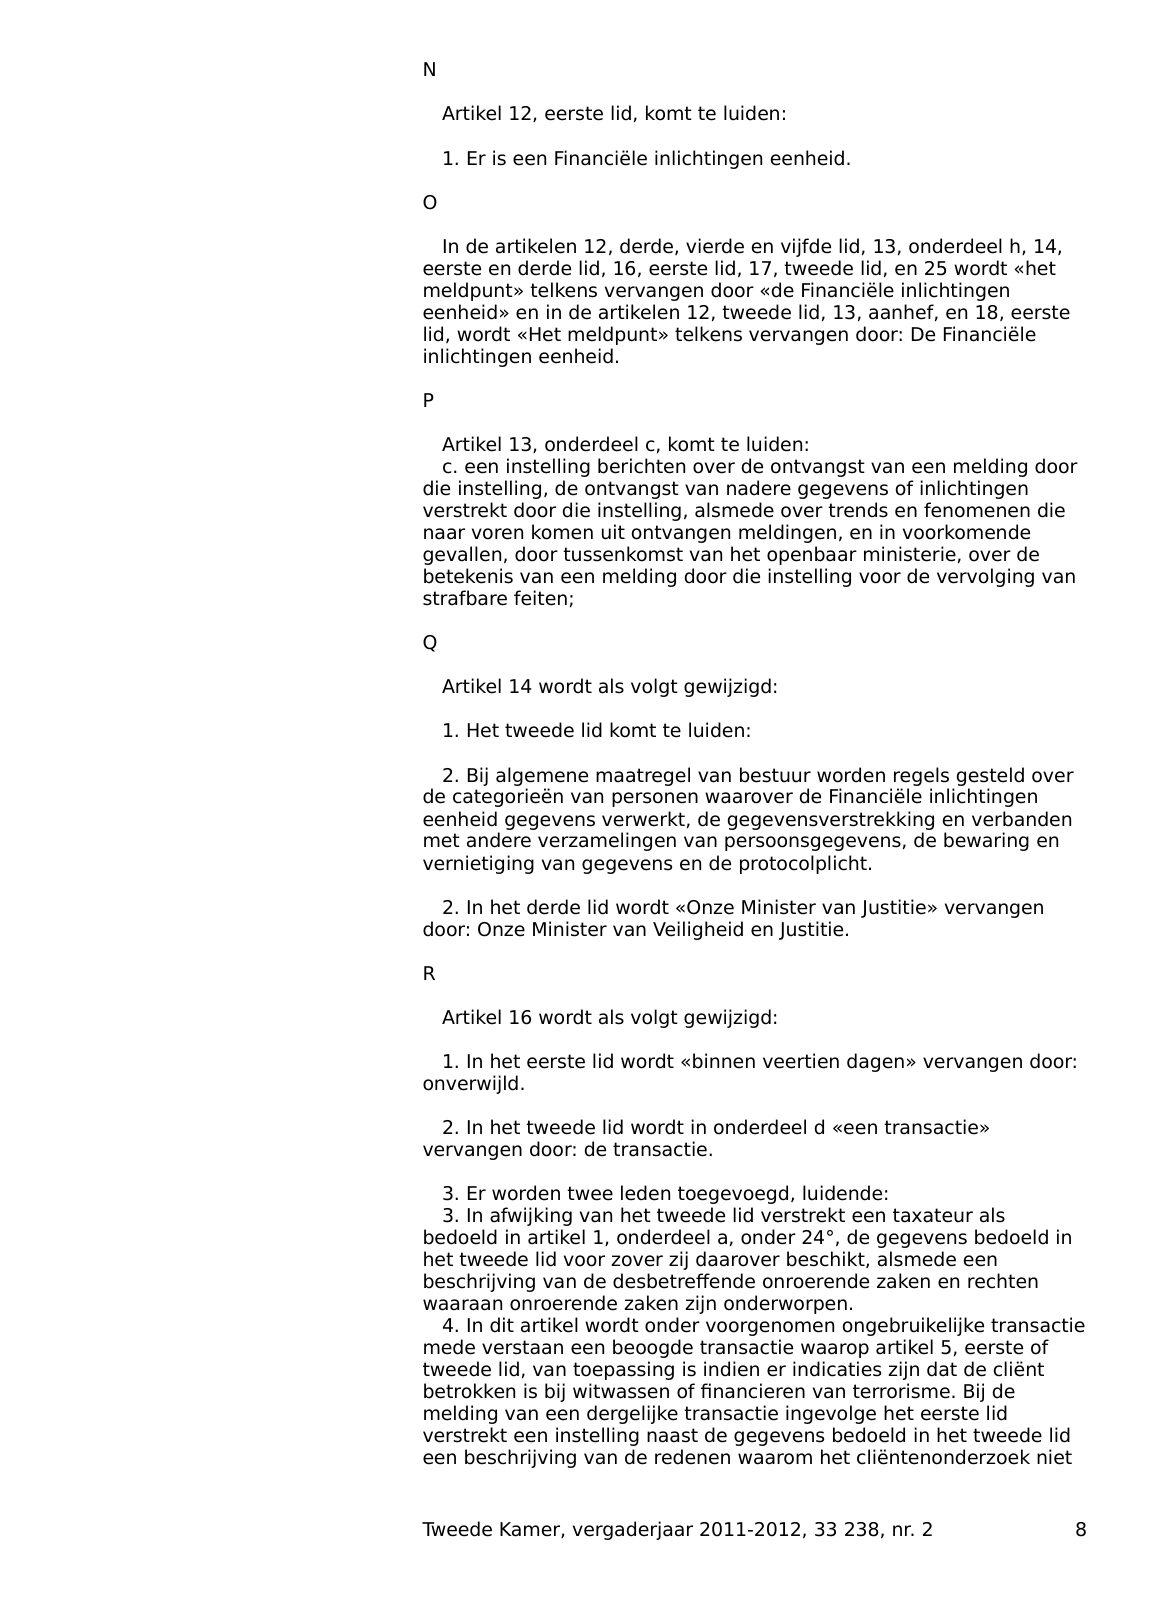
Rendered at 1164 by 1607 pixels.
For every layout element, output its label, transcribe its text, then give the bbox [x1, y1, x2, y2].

text 2. In het tweede lid wordt in onderdeel d «een transactie» vervangen door: de transactie. [422, 1117, 1087, 1161]
text 1. Het tweede lid komt te luiden: [422, 720, 1087, 742]
text In de artikelen 12, derde, vierde en vijfde lid, 13, onderdeel h, 14, eerste en derde lid, 16, eerste lid, 17, tweede lid, en 25 wordt «het meldpunt» telkens vervangen door «de Financiële inlichtingen eenheid» en in de artikelen 12, tweede lid, 13, aanhef, en 18, eerste lid, wordt «Het meldpunt» telkens vervangen door: De Financiële inlichtingen eenheid. [422, 236, 1087, 368]
text Artikel 12, eerste lid, komt te luiden: [422, 103, 1087, 125]
text c. een instelling berichten over de ontvangst van een melding door die instelling, de ontvangst van nadere gegevens of inlichtingen verstrekt door die instelling, alsmede over trends en fenomenen die naar voren komen uit ontvangen meldingen, en in voorkomende gevallen, door tussenkomst van het openbaar ministerie, over de betekenis van een melding door die instelling voor de vervolging van strafbare feiten; [422, 456, 1087, 610]
text Artikel 16 wordt als volgt gewijzigd: [422, 1007, 1087, 1029]
text 1. In het eerste lid wordt «binnen veertien dagen» vervangen door: onverwijld. [422, 1051, 1087, 1095]
text N [422, 59, 1087, 81]
text 3. Er worden twee leden toegevoegd, luidende: [422, 1183, 1087, 1205]
text Artikel 13, onderdeel c, komt te luiden: [422, 434, 1087, 456]
text 2. Bij algemene maatregel van bestuur worden regels gesteld over de categorieën van personen waarover de Financiële inlichtingen eenheid gegevens verwerkt, de gegevensverstrekking en verbanden met andere verzamelingen van persoonsgegevens, de bewaring en vernietiging van gegevens en de protocolplicht. [422, 764, 1087, 874]
text Q [422, 632, 1087, 654]
text 3. In afwijking van het tweede lid verstrekt een taxateur als bedoeld in artikel 1, onderdeel a, onder 24°, de gegevens bedoeld in het tweede lid voor zover zij daarover beschikt, alsmede een beschrijving van de desbetreffende onroerende zaken en rechten waaraan onroerende zaken zijn onderworpen. [422, 1205, 1087, 1315]
text 4. In dit artikel wordt onder voorgenomen ongebruikelijke transactie mede verstaan een beoogde transactie waarop artikel 5, eerste of tweede lid, van toepassing is indien er indicaties zijn dat de cliënt betrokken is bij witwassen of financieren van terrorisme. Bij de melding van een dergelijke transactie ingevolge het eerste lid verstrekt een instelling naast de gegevens bedoeld in het tweede lid een beschrijving van de redenen waarom het cliëntenonderzoek niet [422, 1315, 1087, 1469]
text 1. Er is een Financiële inlichtingen eenheid. [422, 147, 1087, 169]
text P [422, 390, 1087, 412]
text Artikel 14 wordt als volgt gewijzigd: [422, 676, 1087, 698]
text R [422, 963, 1087, 985]
text 2. In het derde lid wordt «Onze Minister van Justitie» vervangen door: Onze Minister van Veiligheid en Justitie. [422, 897, 1087, 941]
text O [422, 192, 1087, 213]
